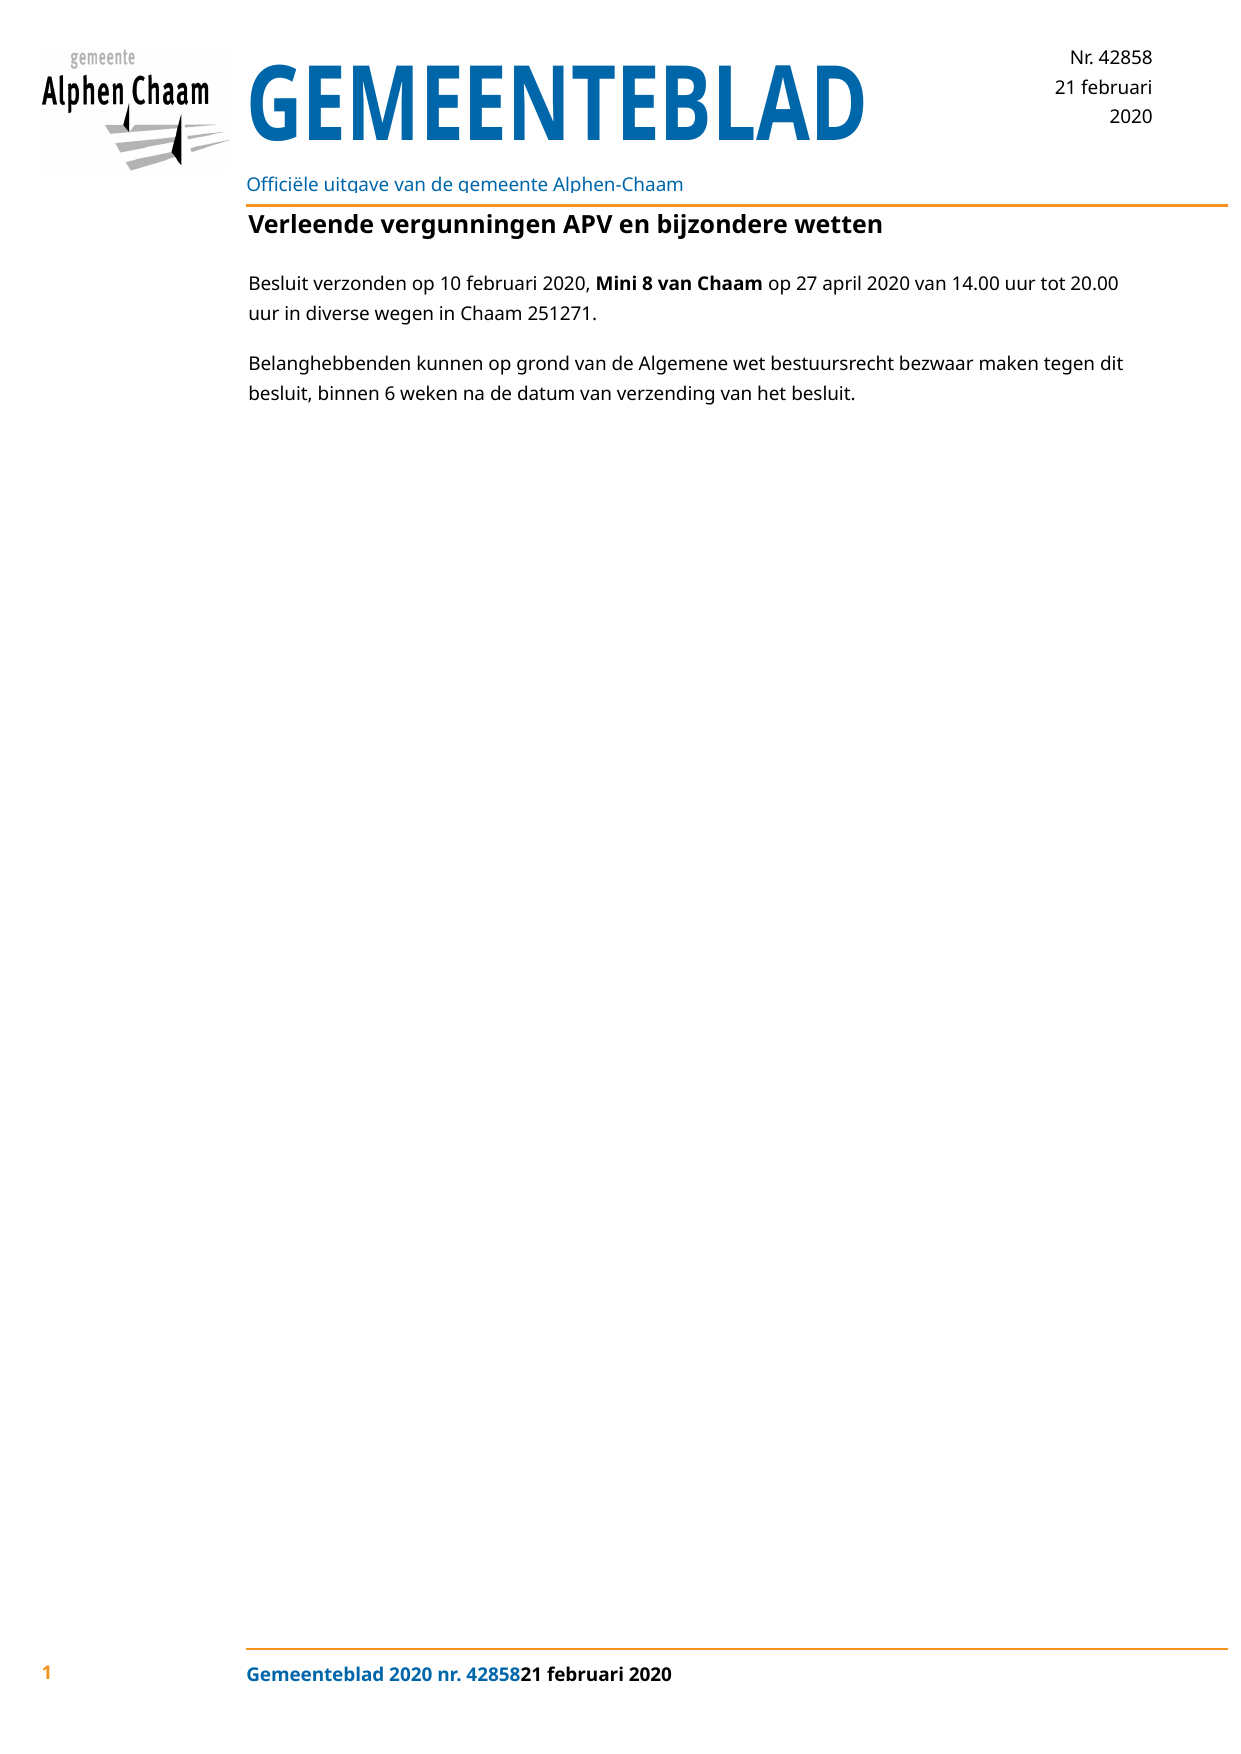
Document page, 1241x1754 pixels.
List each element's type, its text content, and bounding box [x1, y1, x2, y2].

text Verleende vergunningen APV en bijzondere wetten [248, 207, 1152, 241]
picture [41, 47, 231, 172]
text Belanghebbenden kunnen op grond van de Algemene wet bestuursrecht bezwaar maken tegen dit besluit, binnen 6 weken na de datum van verzending van het besluit. [248, 350, 1152, 406]
text Besluit verzonden op 10 februari 2020, Mini 8 van Chaam op 27 april 2020 van 14.00 uur tot 20.00 uur in diverse wegen in Chaam 251271. [248, 270, 1152, 326]
